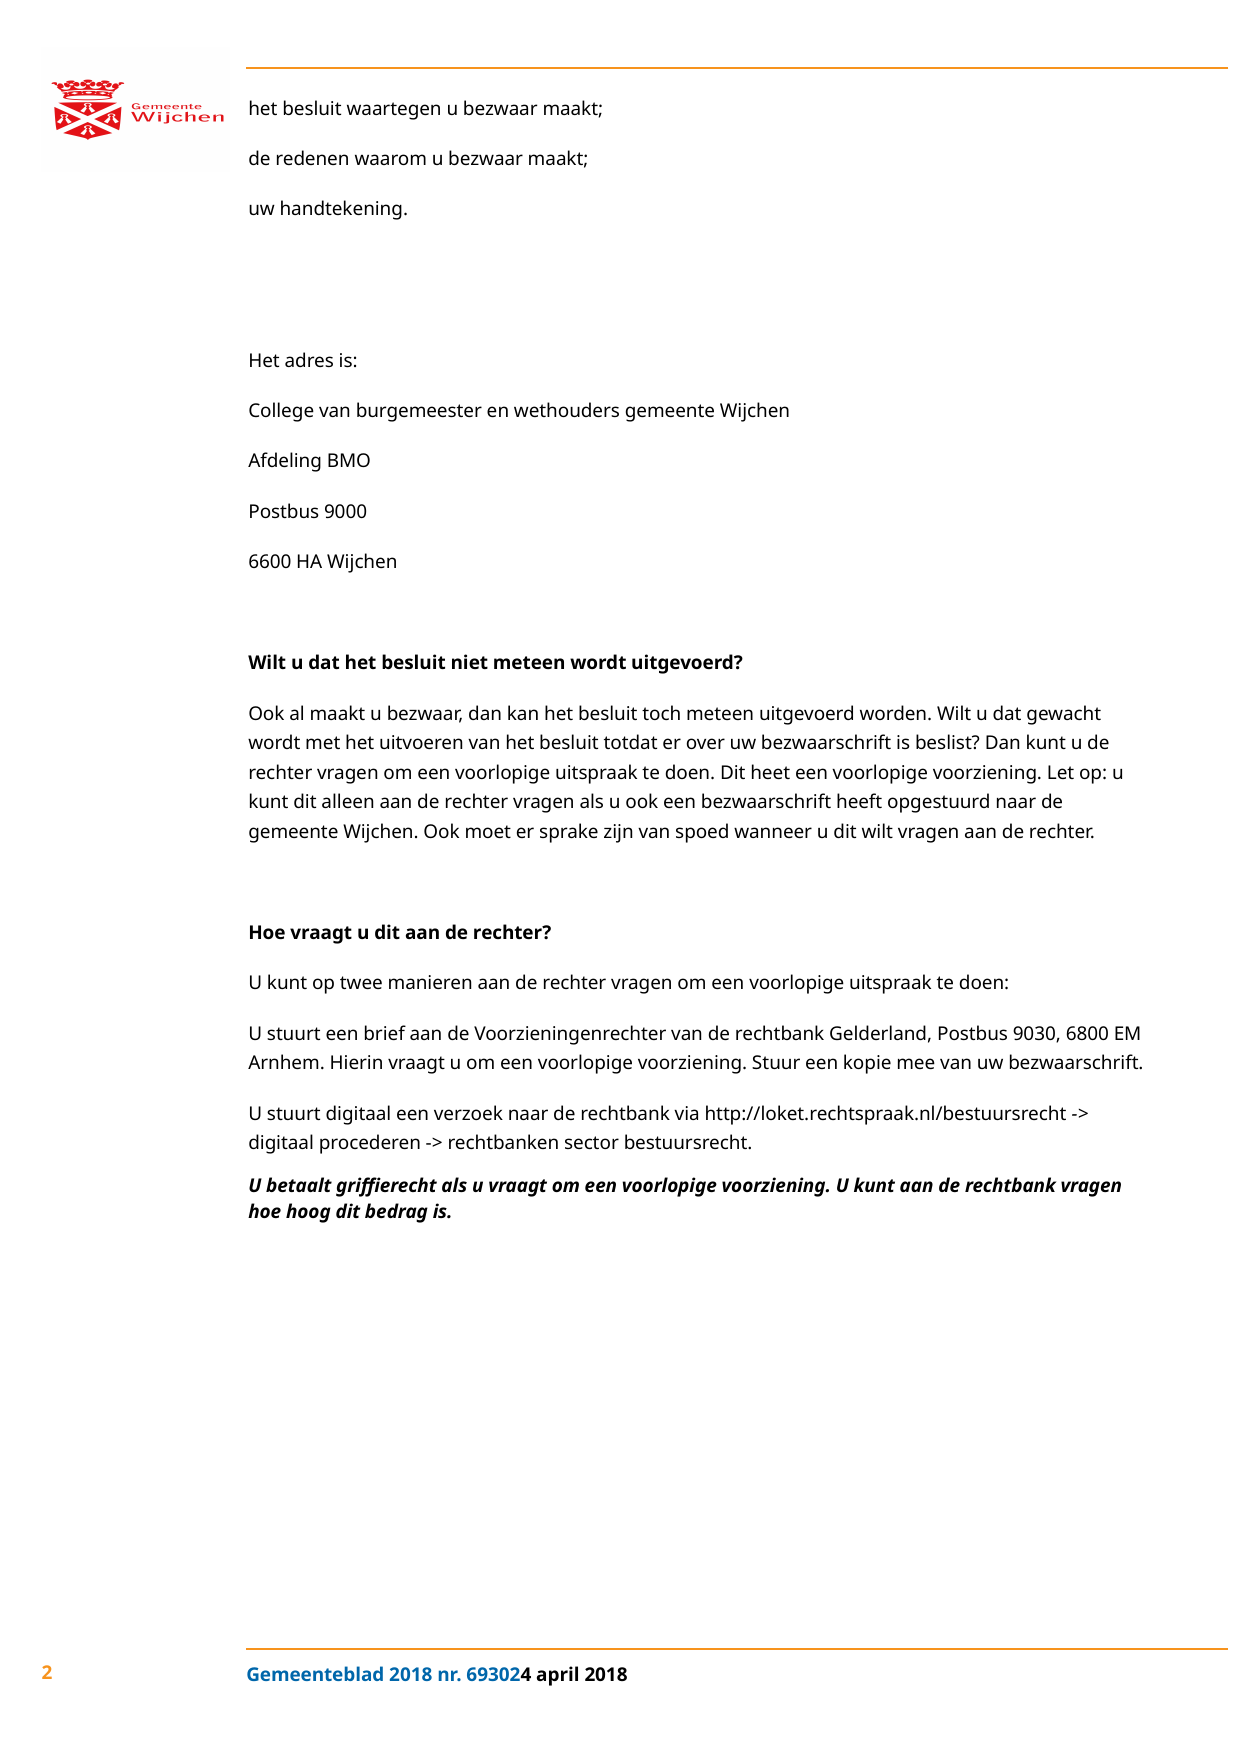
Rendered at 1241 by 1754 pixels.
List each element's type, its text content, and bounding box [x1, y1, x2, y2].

text Postbus 9000 [248, 498, 1152, 524]
text U stuurt een brief aan de Voorzieningenrechter van de rechtbank Gelderland, Postbus 9030, 6800 EM Arnhem. Hierin vraagt u om een voorlopige voorziening. Stuur een kopie mee van uw bezwaarschrift. [248, 1020, 1152, 1075]
text het besluit waartegen u bezwaar maakt; [248, 95, 1152, 121]
text de redenen waarom u bezwaar maakt; [248, 145, 1152, 171]
text U stuurt digitaal een verzoek naar de rechtbank via http://loket.rechtspraak.nl/bestuursrecht -> digitaal procederen -> rechtbanken sector bestuursrecht. [248, 1100, 1152, 1155]
text College van burgemeester en wethouders gemeente Wijchen [248, 397, 1152, 423]
text uw handtekening. [248, 196, 1152, 221]
picture [41, 47, 231, 172]
text U kunt op twee manieren aan de rechter vragen om een voorlopige uitspraak te doen: [248, 969, 1152, 995]
text Wilt u dat het besluit niet meteen wordt uitgevoerd? [248, 649, 1152, 675]
text U betaalt griffierecht als u vraagt om een voorlopige voorziening. U kunt aan de rechtbank vragen hoe hoog dit bedrag is. [248, 1172, 1152, 1224]
text Afdeling BMO [248, 448, 1152, 473]
text 6600 HA Wijchen [248, 548, 1152, 574]
text Het adres is: [248, 347, 1152, 373]
text Hoe vraagt u dit aan de rechter? [248, 919, 1152, 945]
text Ook al maakt u bezwaar, dan kan het besluit toch meteen uitgevoerd worden. Wilt u dat gewacht wordt met het uitvoeren van het besluit totdat er over uw bezwaarschrift is beslist? Dan kunt u de rechter vragen om een voorlopige uitspraak te doen. Dit heet een voorlopige voorziening. Let op: u kunt dit alleen aan de rechter vragen als u ook een bezwaarschrift heeft opgestuurd naar de gemeente Wijchen. Ook moet er sprake zijn van spoed wanneer u dit wilt vragen aan de rechter. [248, 700, 1152, 844]
